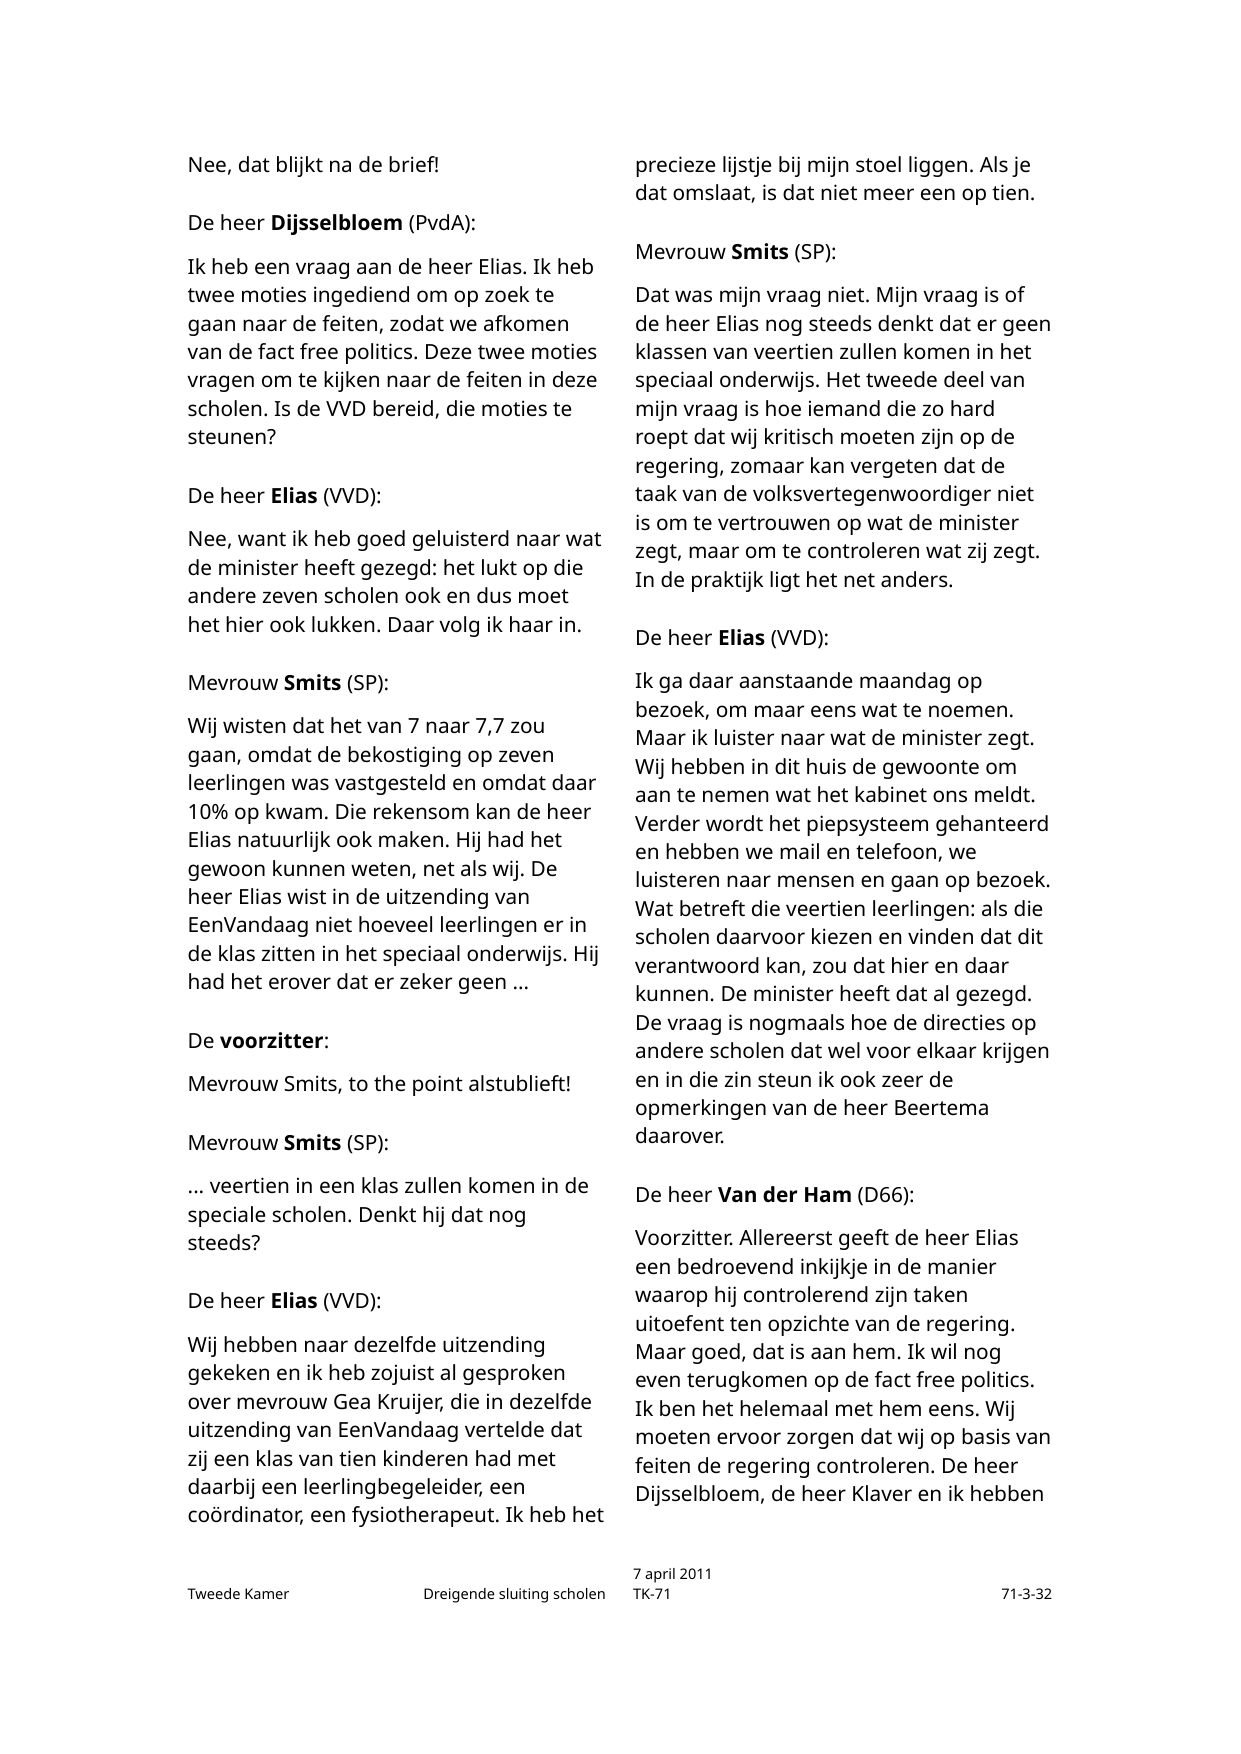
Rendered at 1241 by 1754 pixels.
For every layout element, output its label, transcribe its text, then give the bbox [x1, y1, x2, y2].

text Nee, want ik heb goed geluisterd naar wat de minister heeft gezegd: het lukt op die andere zeven scholen ook en dus moet het hier ook lukken. Daar volg ik haar in. [187, 524, 605, 638]
text Voorzitter. Allereerst geeft de heer Elias een bedroevend inkijkje in de manier waarop hij controlerend zijn taken uitoefent ten opzichte van de regering. Maar goed, dat is aan hem. Ik wil nog even terugkomen op de fact free politics. Ik ben het helemaal met hem eens. Wij moeten ervoor zorgen dat wij op basis van feiten de regering controleren. De heer Dijsselbloem, de heer Klaver en ik hebben [635, 1223, 1053, 1508]
text Ik ga daar aanstaande maandag op bezoek, om maar eens wat te noemen. Maar ik luister naar wat de minister zegt. Wij hebben in dit huis de gewoonte om aan te nemen wat het kabinet ons meldt. Verder wordt het piepsysteem gehanteerd en hebben we mail en telefoon, we luisteren naar mensen en gaan op bezoek. Wat betreft die veertien leerlingen: als die scholen daarvoor kiezen en vinden dat dit verantwoord kan, zou dat hier en daar kunnen. De minister heeft dat al gezegd. De vraag is nogmaals hoe de directies op andere scholen dat wel voor elkaar krijgen en in die zin steun ik ook zeer de opmerkingen van de heer Beertema daarover. [635, 667, 1053, 1150]
text De voorzitter: [187, 1026, 605, 1054]
text De heer Van der Ham (D66): [635, 1180, 1053, 1208]
text De heer Dijsselbloem (PvdA): [187, 208, 605, 237]
text Wij hebben naar dezelfde uitzending gekeken en ik heb zojuist al gesproken over mevrouw Gea Kruijer, die in dezelfde uitzending van EenVandaag vertelde dat zij een klas van tien kinderen had met daarbij een leerlingbegeleider, een coördinator, een fysiotherapeut. Ik heb het [187, 1330, 605, 1529]
text Mevrouw Smits, to the point alstublieft! [187, 1069, 605, 1098]
text Ik heb een vraag aan de heer Elias. Ik heb twee moties ingediend om op zoek te gaan naar de feiten, zodat we afkomen van de fact free politics. Deze twee moties vragen om te kijken naar de feiten in deze scholen. Is de VVD bereid, die moties te steunen? [187, 252, 605, 451]
text Mevrouw Smits (SP): [635, 237, 1053, 265]
text De heer Elias (VVD): [187, 1287, 605, 1315]
text ... veertien in een klas zullen komen in de speciale scholen. Denkt hij dat nog steeds? [187, 1171, 605, 1257]
text Mevrouw Smits (SP): [187, 668, 605, 697]
text Nee, dat blijkt na de brief! [187, 150, 605, 178]
text De heer Elias (VVD): [187, 481, 605, 509]
text Wij wisten dat het van 7 naar 7,7 zou gaan, omdat de bekostiging op zeven leerlingen was vastgesteld en omdat daar 10% op kwam. Die rekensom kan de heer Elias natuurlijk ook maken. Hij had het gewoon kunnen weten, net als wij. De heer Elias wist in de uitzending van EenVandaag niet hoeveel leerlingen er in de klas zitten in het speciaal onderwijs. Hij had het erover dat er zeker geen ... [187, 712, 605, 996]
text precieze lijstje bij mijn stoel liggen. Als je dat omslaat, is dat niet meer een op tien. [635, 150, 1053, 207]
text Mevrouw Smits (SP): [187, 1128, 605, 1156]
text De heer Elias (VVD): [635, 623, 1053, 652]
text Dat was mijn vraag niet. Mijn vraag is of de heer Elias nog steeds denkt dat er geen klassen van veertien zullen komen in het speciaal onderwijs. Het tweede deel van mijn vraag is hoe iemand die zo hard roept dat wij kritisch moeten zijn op de regering, zomaar kan vergeten dat de taak van de volksvertegenwoordiger niet is om te vertrouwen op wat de minister zegt, maar om te controleren wat zij zegt. In de praktijk ligt het net anders. [635, 280, 1053, 593]
